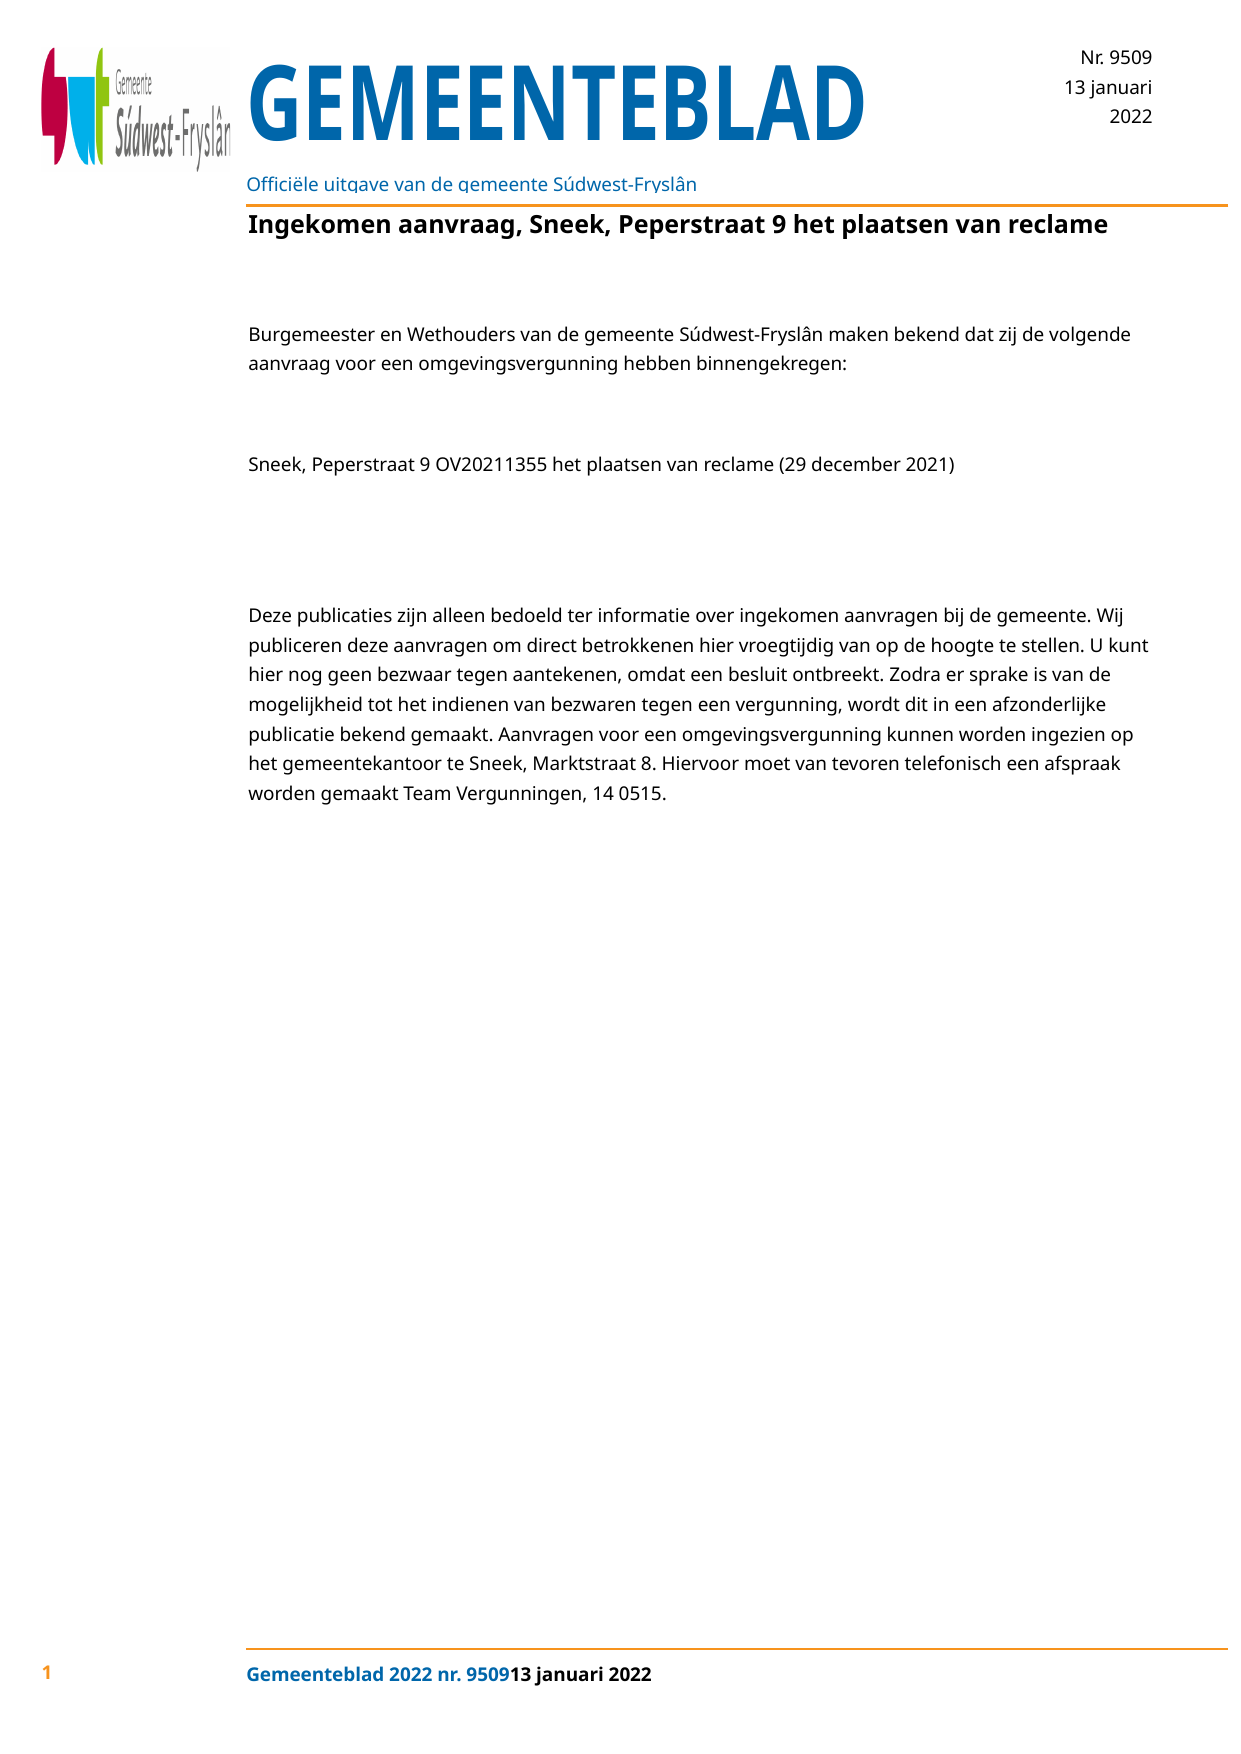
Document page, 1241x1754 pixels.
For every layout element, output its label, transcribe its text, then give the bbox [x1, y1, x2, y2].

picture [41, 47, 231, 172]
text Burgemeester en Wethouders van de gemeente Súdwest-Fryslân maken bekend dat zij de volgende aanvraag voor een omgevingsvergunning hebben binnengekregen: [248, 321, 1152, 376]
text Ingekomen aanvraag, Sneek, Peperstraat 9 het plaatsen van reclame [248, 207, 1152, 241]
text Deze publicaties zijn alleen bedoeld ter informatie over ingekomen aanvragen bij de gemeente. Wij publiceren deze aanvragen om direct betrokkenen hier vroegtijdig van op de hoogte te stellen. U kunt hier nog geen bezwaar tegen aantekenen, omdat een besluit ontbreekt. Zodra er sprake is van de mogelijkheid tot het indienen van bezwaren tegen een vergunning, wordt dit in een afzonderlijke publicatie bekend gemaakt. Aanvragen voor een omgevingsvergunning kunnen worden ingezien op het gemeentekantoor te Sneek, Marktstraat 8. Hiervoor moet van tevoren telefonisch een afspraak worden gemaakt Team Vergunningen, 14 0515. [248, 602, 1152, 806]
text Sneek, Peperstraat 9 OV20211355 het plaatsen van reclame (29 december 2021) [248, 451, 1152, 477]
